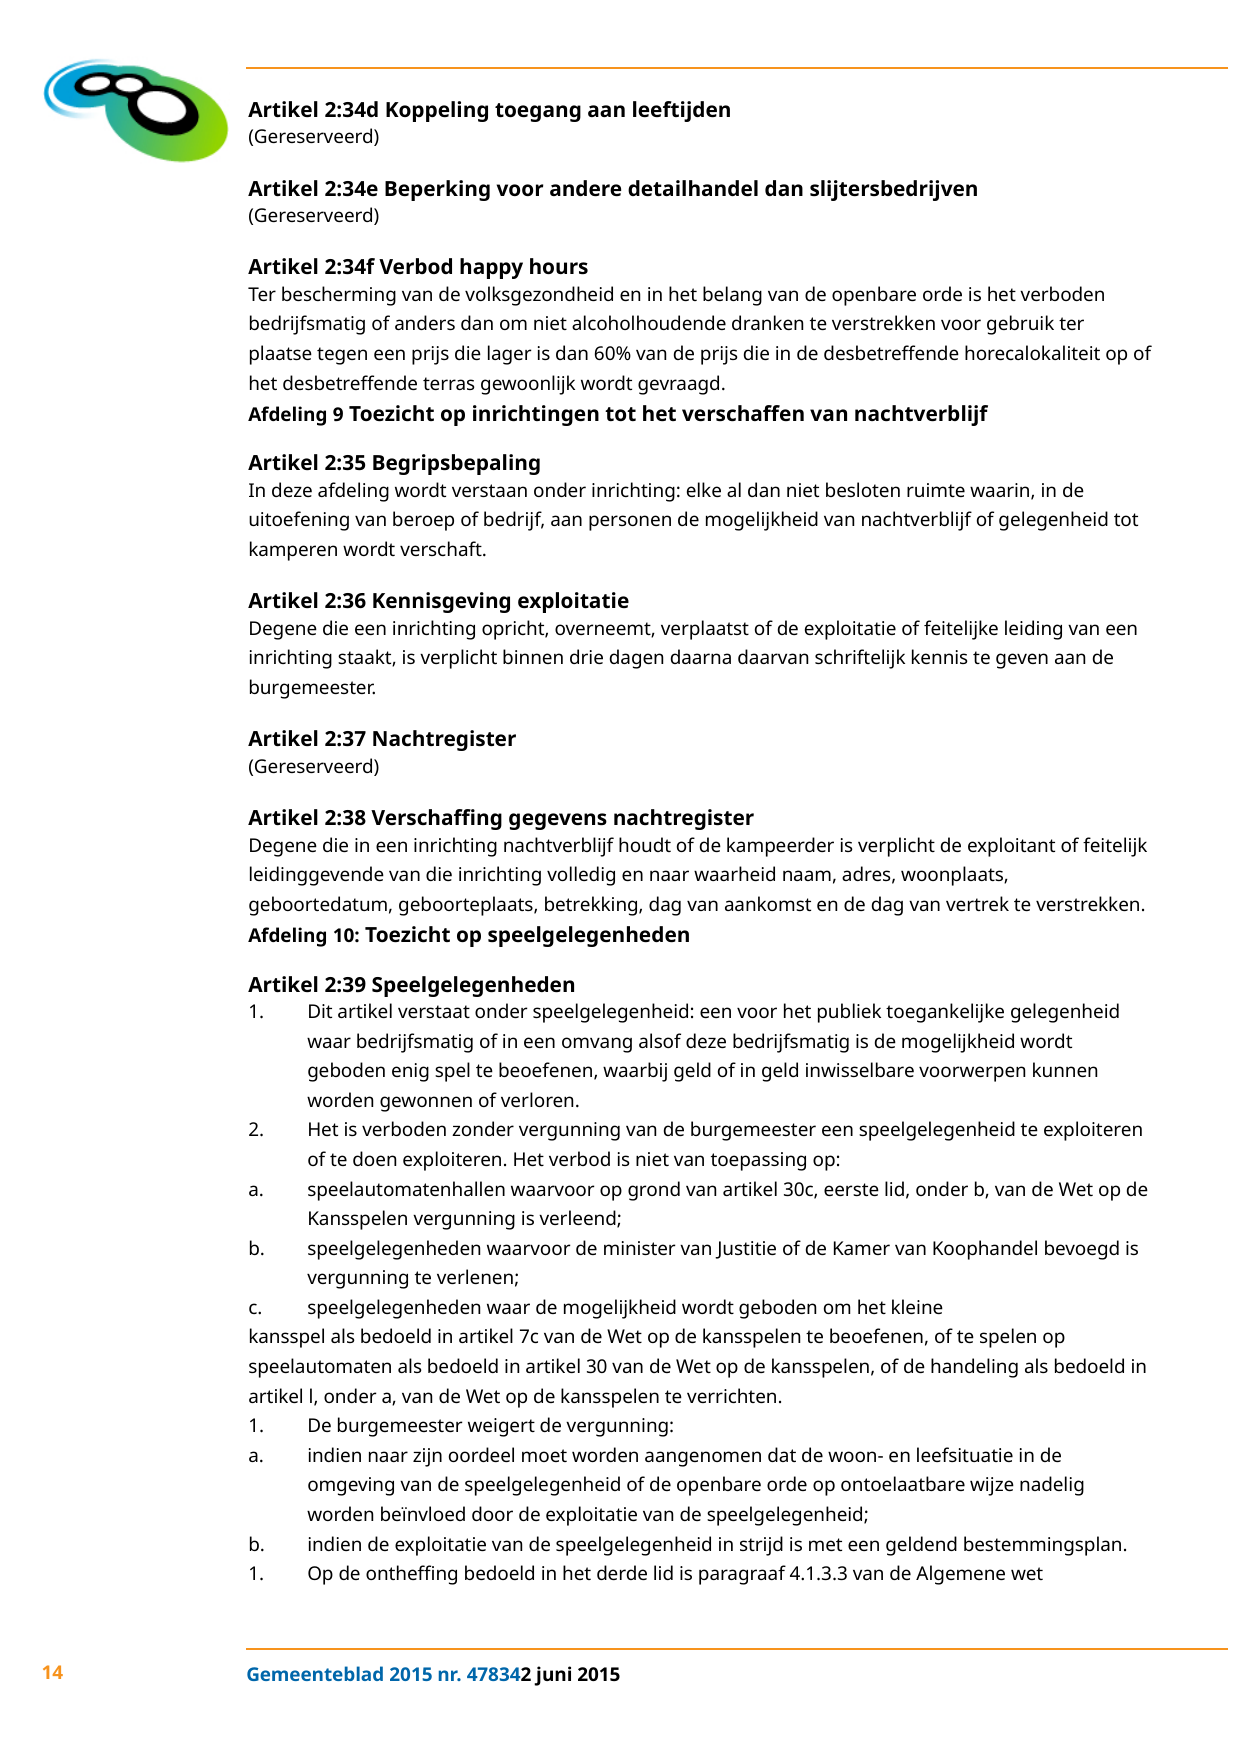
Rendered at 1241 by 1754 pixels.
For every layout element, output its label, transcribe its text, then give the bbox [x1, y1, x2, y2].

list speelgelegenheden waar de mogelijkheid wordt geboden om het kleine [248, 1294, 1152, 1320]
list Het is verboden zonder vergunning van de burgemeester een speelgelegenheid te exploiteren of te doen exploiteren. Het verbod is niet van toepassing op: [248, 1117, 1152, 1172]
text Ter bescherming van de volksgezondheid en in het belang van de openbare orde is het verboden bedrijfsmatig of anders dan om niet alcoholhoudende dranken te verstrekken voor gebruik ter plaatse tegen een prijs die lager is dan 60% van de prijs die in de desbetreffende horecalokaliteit op of het desbetreffende terras gewoonlijk wordt gevraagd. [248, 281, 1152, 395]
list indien de exploitatie van de speelgelegenheid in strijd is met een geldend bestemmingsplan. [248, 1531, 1152, 1557]
text Artikel 2:34e Beperking voor andere detailhandel dan slijtersbedrijven [248, 174, 1152, 202]
text (Gereserveerd) [248, 123, 1152, 149]
text Afdeling 10: Toezicht op speelgelegenheden [248, 921, 1152, 949]
text Artikel 2:34d Koppeling toegang aan leeftijden [248, 95, 1152, 123]
text (Gereserveerd) [248, 202, 1152, 228]
text Artikel 2:38 Verschaffing gegevens nachtregister [248, 803, 1152, 832]
text (Gereserveerd) [248, 753, 1152, 779]
list speelautomatenhallen waarvoor op grond van artikel 30c, eerste lid, onder b, van de Wet op de Kansspelen vergunning is verleend; [248, 1176, 1152, 1231]
list Op de ontheffing bedoeld in het derde lid is paragraaf 4.1.3.3 van de Algemene wet [248, 1560, 1152, 1586]
list speelgelegenheden waarvoor de minister van Justitie of de Kamer van Koophandel bevoegd is vergunning te verlenen; [248, 1235, 1152, 1290]
text Artikel 2:34f Verbod happy hours [248, 252, 1152, 281]
text In deze afdeling wordt verstaan onder inrichting: elke al dan niet besloten ruimte waarin, in de uitoefening van beroep of bedrijf, aan personen de mogelijkheid van nachtverblijf of gelegenheid tot kamperen wordt verschaft. [248, 477, 1152, 562]
picture [41, 47, 231, 172]
text Artikel 2:37 Nachtregister [248, 724, 1152, 753]
list indien naar zijn oordeel moet worden aangenomen dat de woon- en leefsituatie in de omgeving van de speelgelegenheid of de openbare orde op ontoelaatbare wijze nadelig worden beïnvloed door de exploitatie van de speelgelegenheid; [248, 1442, 1152, 1527]
text kansspel als bedoeld in artikel 7c van de Wet op de kansspelen te beoefenen, of te spelen op speelautomaten als bedoeld in artikel 30 van de Wet op de kansspelen, of de handeling als bedoeld in artikel l, onder a, van de Wet op de kansspelen te verrichten. [248, 1324, 1152, 1409]
text Afdeling 9 Toezicht op inrichtingen tot het verschaffen van nachtverblijf [248, 399, 1152, 428]
text Artikel 2:35 Begripsbepaling [248, 448, 1152, 477]
text Artikel 2:36 Kennisgeving exploitatie [248, 587, 1152, 615]
text Degene die een inrichting opricht, overneemt, verplaatst of de exploitatie of feitelijke leiding van een inrichting staakt, is verplicht binnen drie dagen daarna daarvan schriftelijk kennis te geven aan de burgemeester. [248, 615, 1152, 700]
text Degene die in een inrichting nachtverblijf houdt of de kampeerder is verplicht de exploitant of feitelijk leidinggevende van die inrichting volledig en naar waarheid naam, adres, woonplaats, geboortedatum, geboorteplaats, betrekking, dag van aankomst en de dag van vertrek te verstrekken. [248, 832, 1152, 917]
list De burgemeester weigert de vergunning: [248, 1412, 1152, 1438]
list Dit artikel verstaat onder speelgelegenheid: een voor het publiek toegankelijke gelegenheid waar bedrijfsmatig of in een omvang alsof deze bedrijfsmatig is de mogelijkheid wordt geboden enig spel te beoefenen, waarbij geld of in geld inwisselbare voorwerpen kunnen worden gewonnen of verloren. [248, 998, 1152, 1113]
text Artikel 2:39 Speelgelegenheden [248, 970, 1152, 998]
